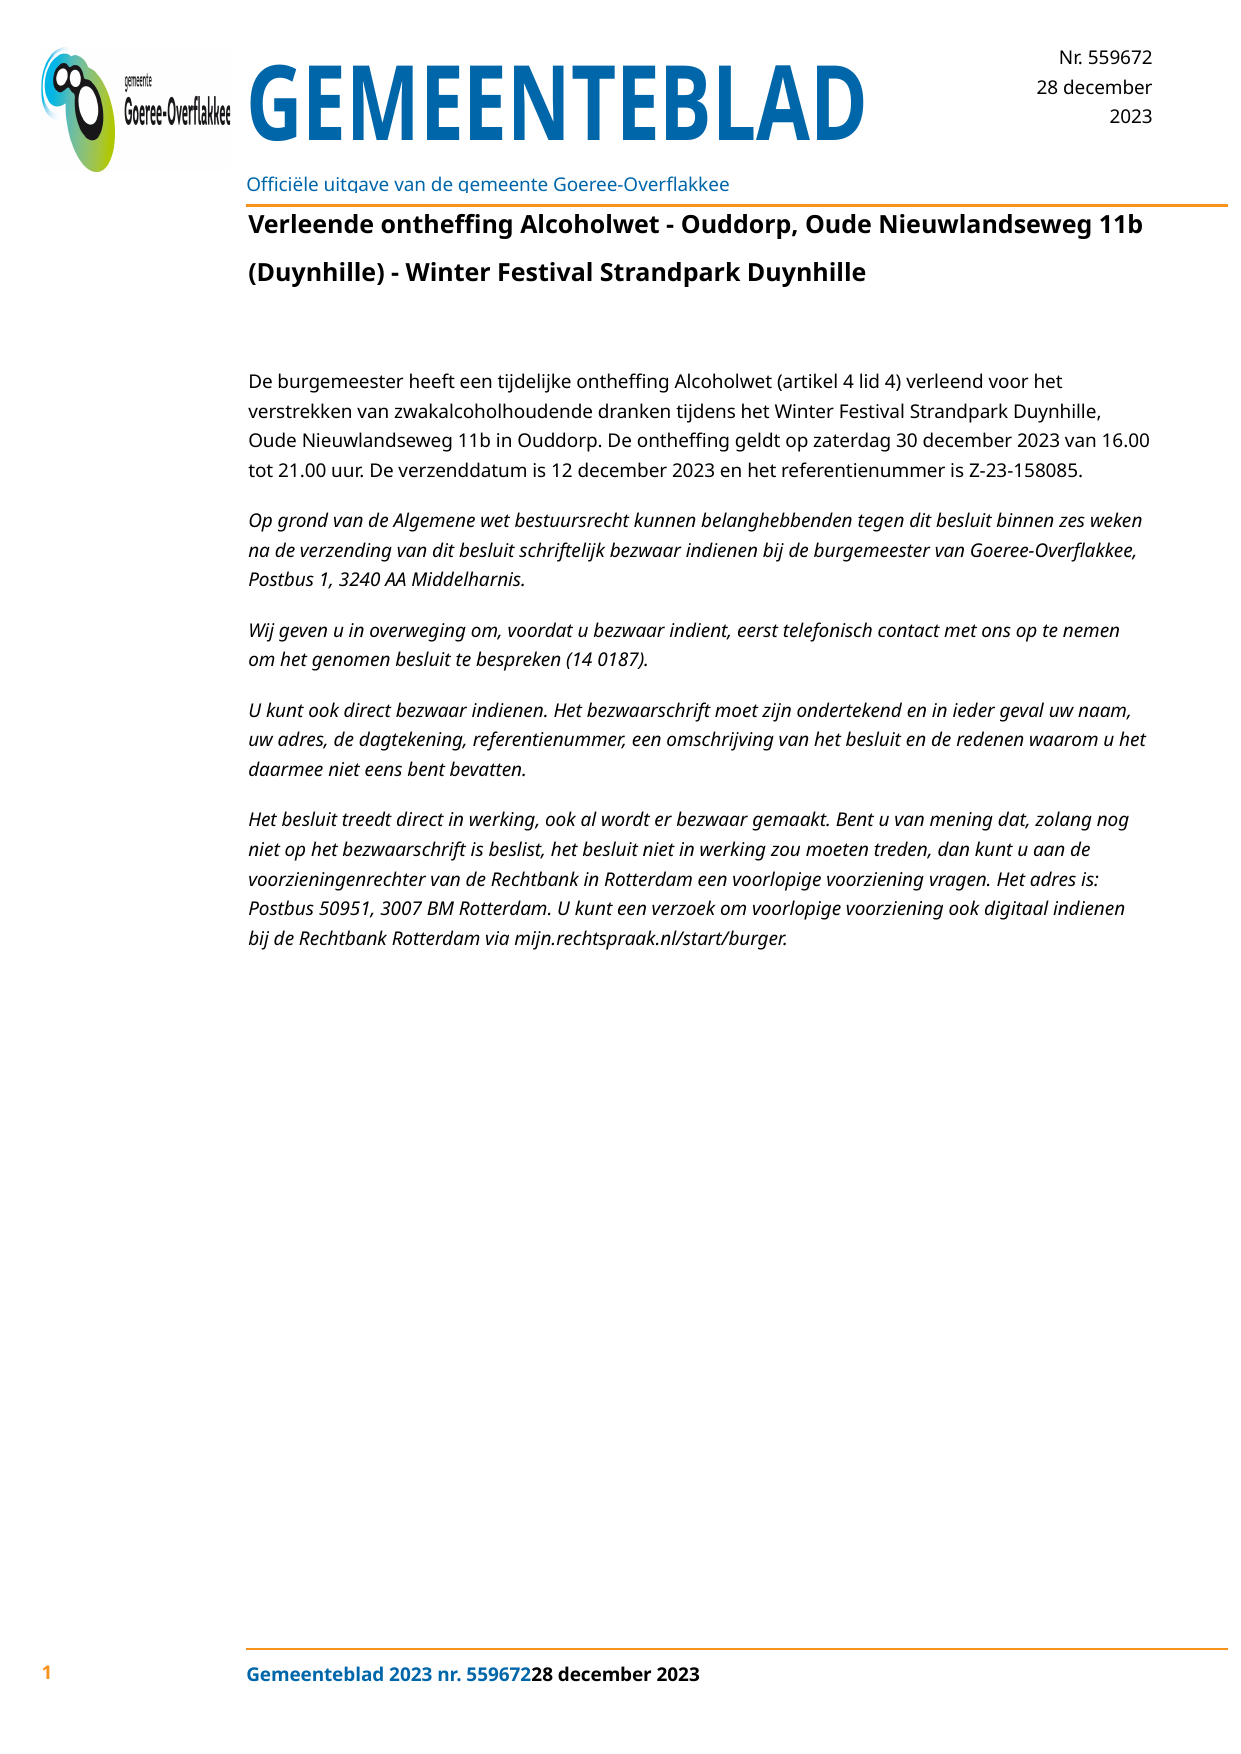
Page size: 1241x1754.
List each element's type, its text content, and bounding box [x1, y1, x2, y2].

text De burgemeester heeft een tijdelijke ontheffing Alcoholwet (artikel 4 lid 4) verleend voor het verstrekken van zwakalcoholhoudende dranken tijdens het Winter Festival Strandpark Duynhille, Oude Nieuwlandseweg 11b in Ouddorp. De ontheffing geldt op zaterdag 30 december 2023 van 16.00 tot 21.00 uur. De verzenddatum is 12 december 2023 en het referentienummer is Z-23-158085. [248, 368, 1152, 483]
text Wij geven u in overweging om, voordat u bezwaar indient, eerst telefonisch contact met ons op te nemen om het genomen besluit te bespreken (14 0187). [248, 617, 1152, 672]
text Het besluit treedt direct in werking, ook al wordt er bezwaar gemaakt. Bent u van mening dat, zolang nog niet op het bezwaarschrift is beslist, het besluit niet in werking zou moeten treden, dan kunt u aan de voorzieningenrechter van de Rechtbank in Rotterdam een voorlopige voorziening vragen. Het adres is: Postbus 50951, 3007 BM Rotterdam. U kunt een verzoek om voorlopige voorziening ook digitaal indienen bij de Rechtbank Rotterdam via mijn.rechtspraak.nl/start/burger. [248, 807, 1152, 951]
text Op grond van de Algemene wet bestuursrecht kunnen belanghebbenden tegen dit besluit binnen zes weken na de verzending van dit besluit schriftelijk bezwaar indienen bij de burgemeester van Goeree-Overflakkee, Postbus 1, 3240 AA Middelharnis. [248, 507, 1152, 592]
picture [41, 47, 231, 172]
text Verleende ontheffing Alcoholwet - Ouddorp, Oude Nieuwlandseweg 11b (Duynhille) - Winter Festival Strandpark Duynhille [248, 207, 1152, 288]
text U kunt ook direct bezwaar indienen. Het bezwaarschrift moet zijn ondertekend en in ieder geval uw naam, uw adres, de dagtekening, referentienummer, een omschrijving van het besluit en de redenen waarom u het daarmee niet eens bent bevatten. [248, 697, 1152, 782]
